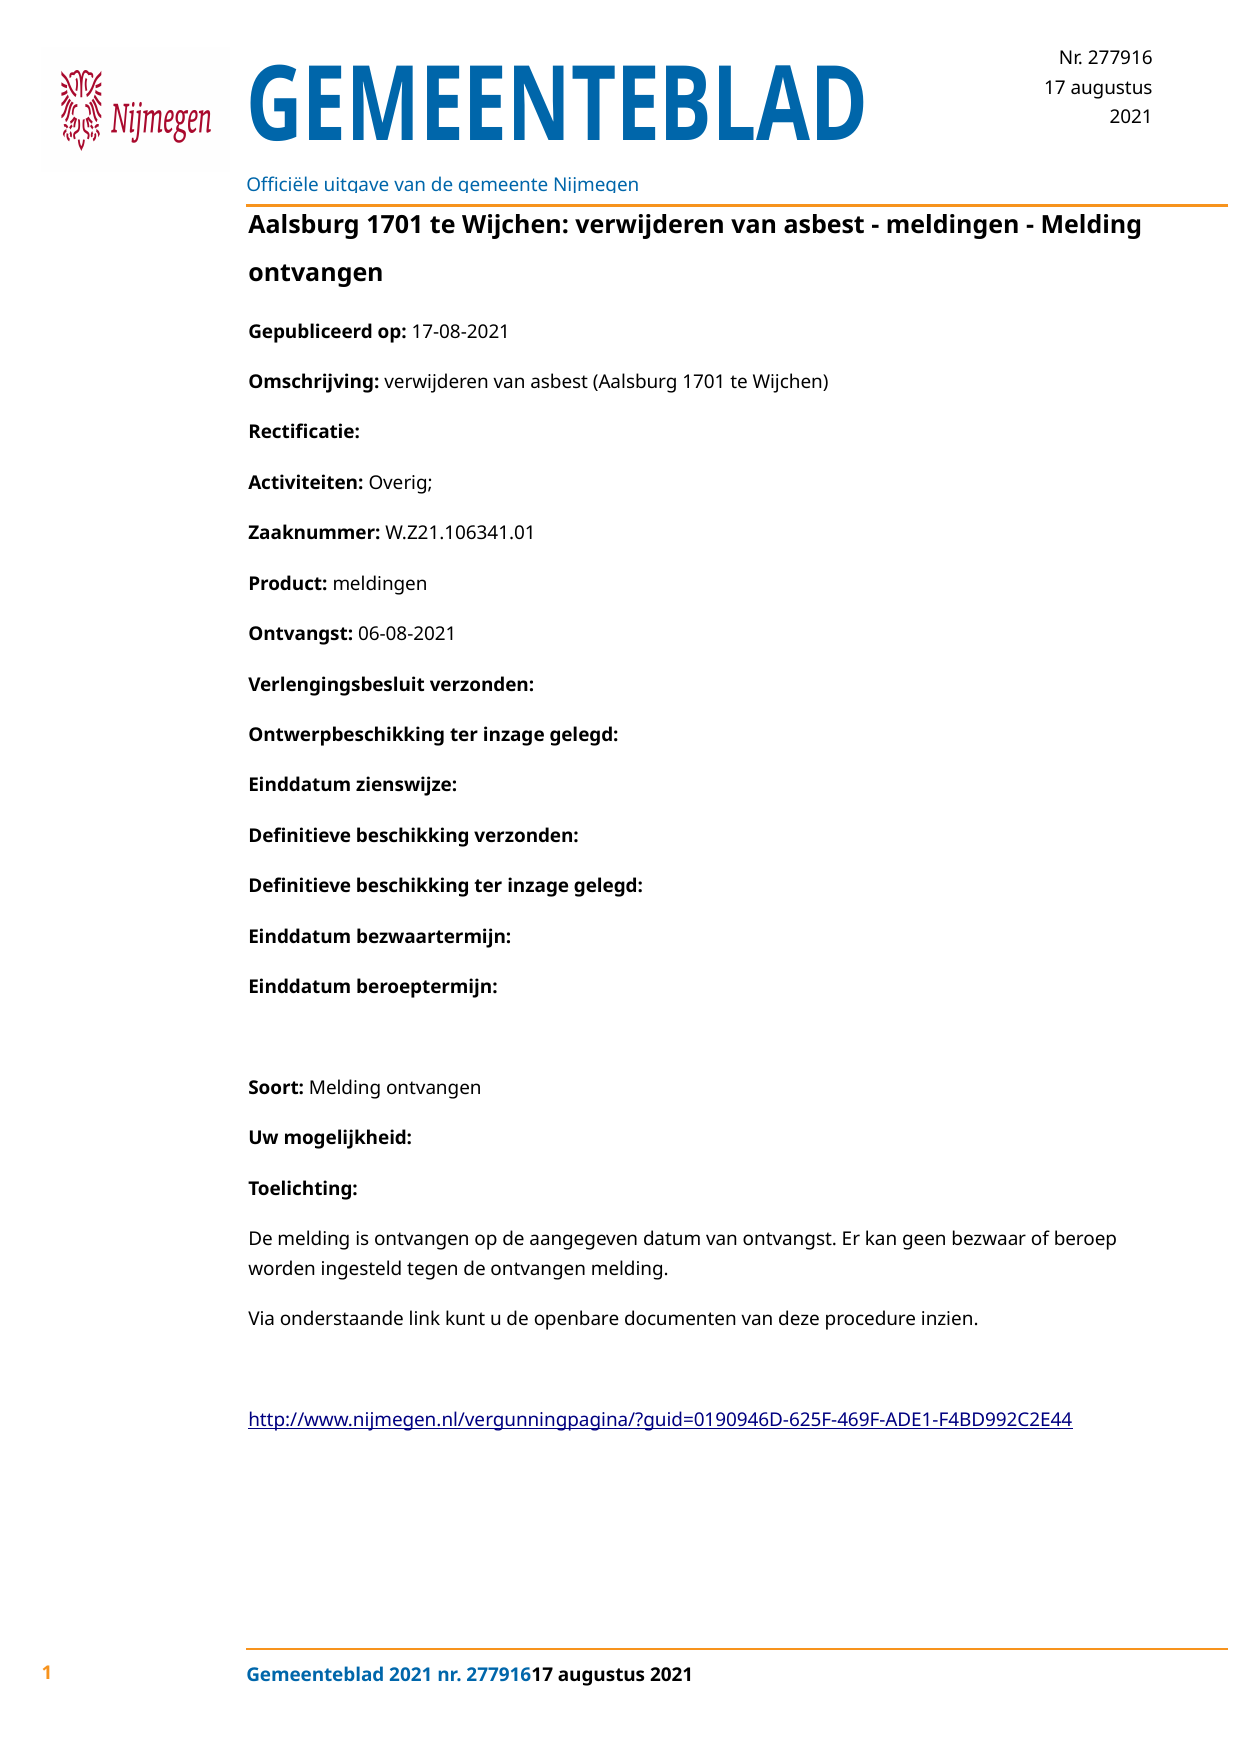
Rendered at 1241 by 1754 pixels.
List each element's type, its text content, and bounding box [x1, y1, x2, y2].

text Uw mogelijkheid: [248, 1124, 1152, 1150]
text Definitieve beschikking ter inzage gelegd: [248, 872, 1152, 898]
text Einddatum bezwaartermijn: [248, 923, 1152, 949]
text Rectificatie: [248, 419, 1152, 444]
text Einddatum zienswijze: [248, 772, 1152, 797]
text Gepubliceerd op: 17-08-2021 [248, 318, 1152, 344]
text Via onderstaande link kunt u de openbare documenten van deze procedure inzien. [248, 1305, 1152, 1331]
text Aalsburg 1701 te Wijchen: verwijderen van asbest - meldingen - Melding ontvangen [248, 207, 1152, 288]
text Verlengingsbesluit verzonden: [248, 671, 1152, 697]
text Product: meldingen [248, 570, 1152, 596]
text Soort: Melding ontvangen [248, 1074, 1152, 1100]
text Activiteiten: Overig; [248, 469, 1152, 495]
text Ontvangst: 06-08-2021 [248, 620, 1152, 646]
text Ontwerpbeschikking ter inzage gelegd: [248, 721, 1152, 747]
text http://www.nijmegen.nl/vergunningpagina/?guid=0190946D-625F-469F-ADE1-F4BD992C2E44 [248, 1406, 1152, 1432]
text Einddatum beroeptermijn: [248, 973, 1152, 999]
text De melding is ontvangen op de aangegeven datum van ontvangst. Er kan geen bezwaar of beroep worden ingesteld tegen de ontvangen melding. [248, 1225, 1152, 1281]
picture [41, 47, 231, 172]
text Toelichting: [248, 1175, 1152, 1201]
text Omschrijving: verwijderen van asbest (Aalsburg 1701 te Wijchen) [248, 368, 1152, 394]
text Definitieve beschikking verzonden: [248, 822, 1152, 848]
text Zaaknummer: W.Z21.106341.01 [248, 519, 1152, 545]
